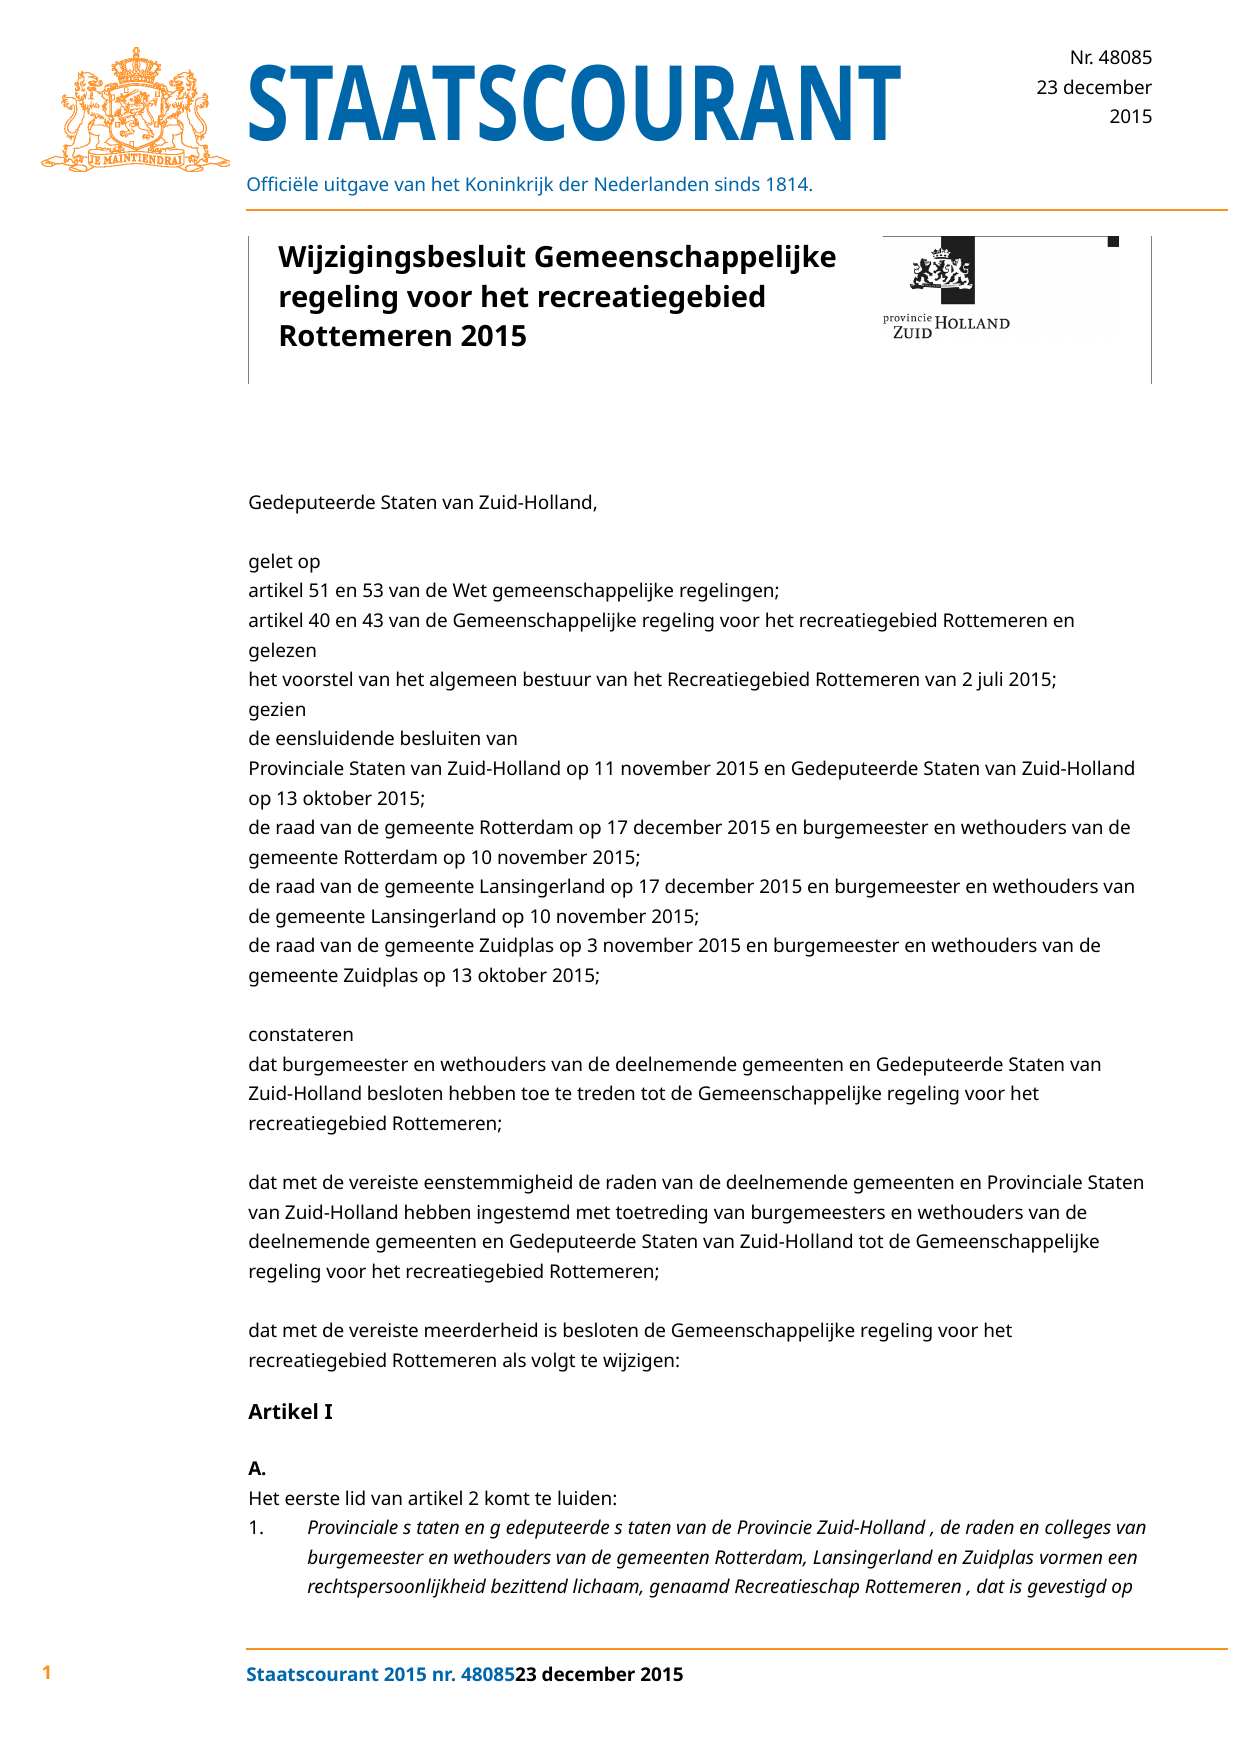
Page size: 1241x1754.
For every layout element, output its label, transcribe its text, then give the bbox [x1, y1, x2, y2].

text artikel 51 en 53 van de Wet gemeenschappelijke regelingen; [248, 578, 1152, 603]
text dat met de vereiste eenstemmigheid de raden van de deelnemende gemeenten en Provinciale Staten van Zuid-Holland hebben ingestemd met toetreding van burgemeesters en wethouders van de deelnemende gemeenten en Gedeputeerde Staten van Zuid-Holland tot de Gemeenschappelijke regeling voor het recreatiegebied Rottemeren; [248, 1169, 1152, 1284]
list Provinciale s taten en g edeputeerde s taten van de Provincie Zuid-Holland , de raden en colleges van burgemeester en wethouders van de gemeenten Rotterdam, Lansingerland en Zuidplas vormen een rechtspersoonlijkheid bezittend lichaam, genaamd Recreatieschap Rottemeren , dat is gevestigd op [248, 1514, 1152, 1599]
text de eensluidende besluiten van [248, 726, 1152, 751]
text dat met de vereiste meerderheid is besloten de Gemeenschappelijke regeling voor het recreatiegebied Rottemeren als volgt te wijzigen: [248, 1317, 1152, 1373]
text constateren [248, 1021, 1152, 1047]
picture [41, 47, 231, 172]
text Provinciale Staten van Zuid-Holland op 11 november 2015 en Gedeputeerde Staten van Zuid-Holland op 13 oktober 2015; [248, 755, 1152, 811]
text dat burgemeester en wethouders van de deelnemende gemeenten en Gedeputeerde Staten van Zuid-Holland besloten hebben toe te treden tot de Gemeenschappelijke regeling voor het recreatiegebied Rottemeren; [248, 1051, 1152, 1136]
text het voorstel van het algemeen bestuur van het Recreatiegebied Rottemeren van 2 juli 2015; [248, 666, 1152, 692]
text de raad van de gemeente Rotterdam op 17 december 2015 en burgemeester en wethouders van de gemeente Rotterdam op 10 november 2015; [248, 814, 1152, 870]
text gelezen [248, 637, 1152, 663]
text de raad van de gemeente Lansingerland op 17 december 2015 en burgemeester en wethouders van de gemeente Lansingerland op 10 november 2015; [248, 873, 1152, 929]
table_header Wijzigingsbesluit Gemeenschappelijke regeling voor het recreatiegebied Rottemeren 2015 [249, 236, 850, 384]
text Artikel I [248, 1397, 1152, 1426]
picture [882, 236, 1119, 339]
table_header [850, 236, 1151, 384]
text artikel 40 en 43 van de Gemeenschappelijke regeling voor het recreatiegebied Rottemeren en [248, 607, 1152, 633]
text A. [248, 1455, 1152, 1481]
text gezien [248, 696, 1152, 722]
text Gedeputeerde Staten van Zuid-Holland, [248, 489, 1152, 515]
text gelet op [248, 548, 1152, 574]
text Het eerste lid van artikel 2 komt te luiden: [248, 1485, 1152, 1511]
text de raad van de gemeente Zuidplas op 3 november 2015 en burgemeester en wethouders van de gemeente Zuidplas op 13 oktober 2015; [248, 933, 1152, 988]
